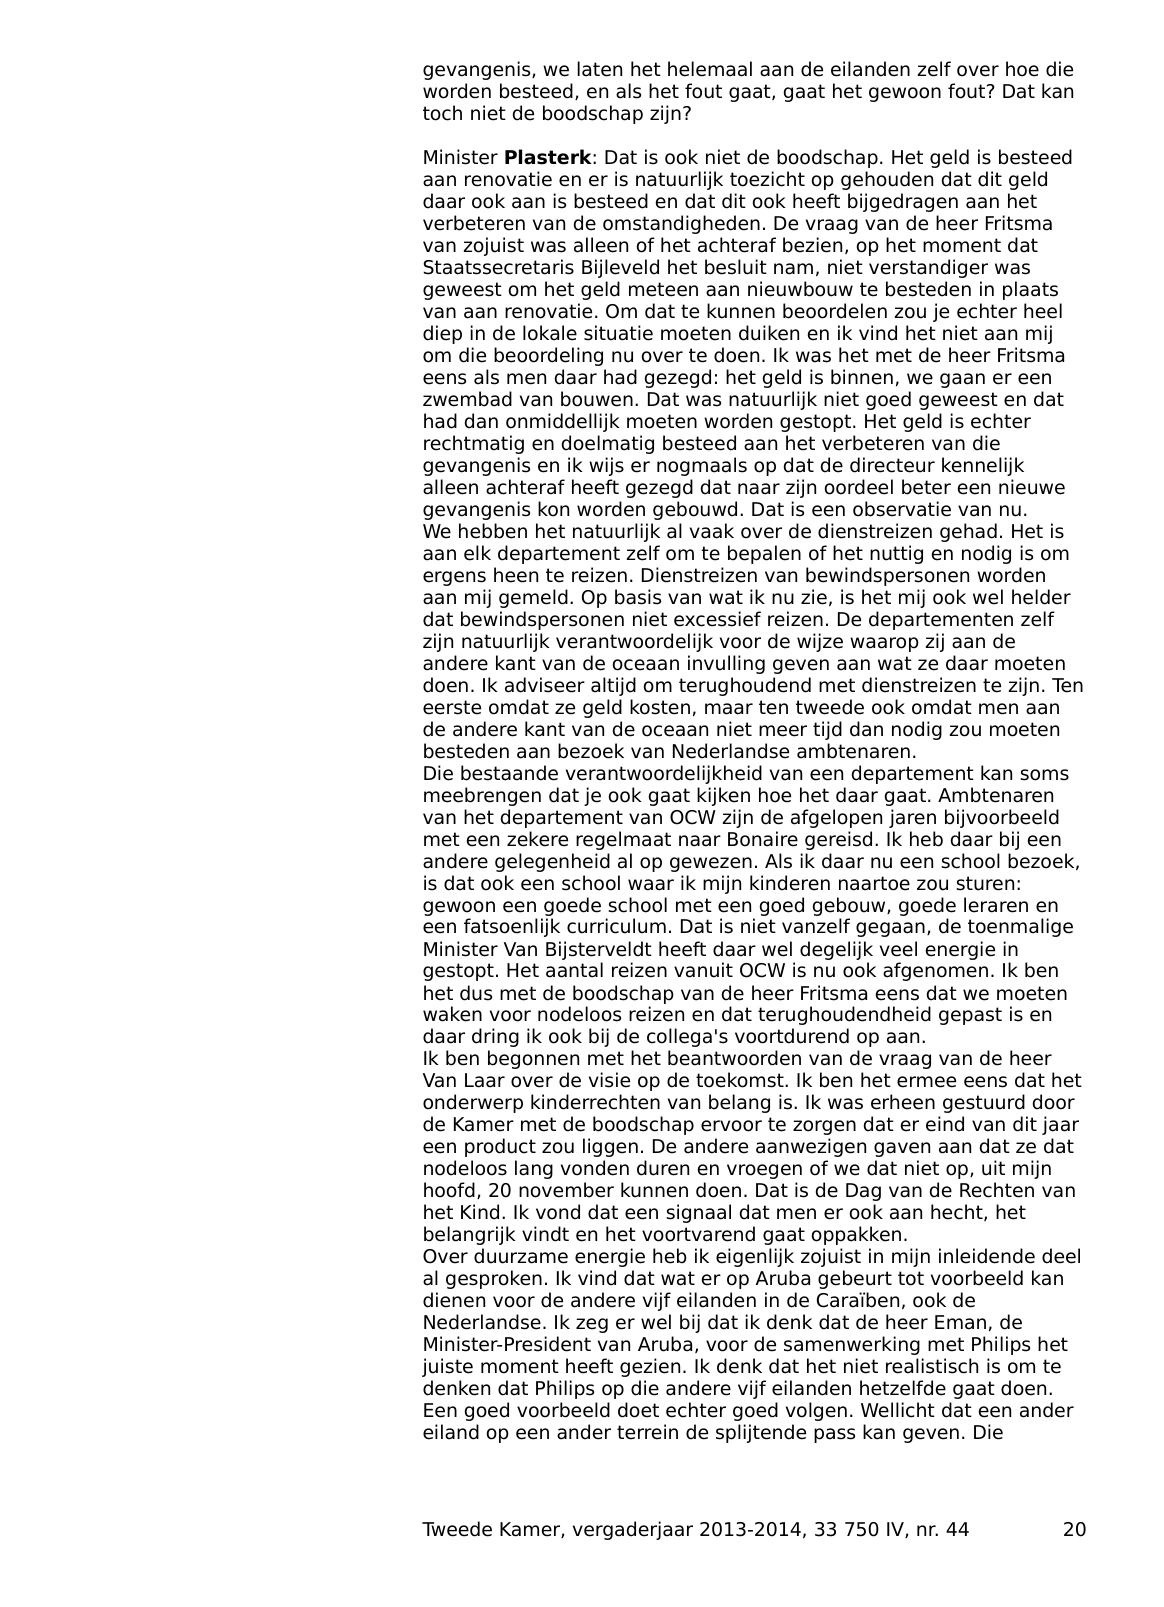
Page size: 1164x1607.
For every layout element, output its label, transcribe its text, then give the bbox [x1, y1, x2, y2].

text Die bestaande verantwoordelijkheid van een departement kan soms meebrengen dat je ook gaat kijken hoe het daar gaat. Ambtenaren van het departement van OCW zijn de afgelopen jaren bijvoorbeeld met een zekere regelmaat naar Bonaire gereisd. Ik heb daar bij een andere gelegenheid al op gewezen. Als ik daar nu een school bezoek, is dat ook een school waar ik mijn kinderen naartoe zou sturen: gewoon een goede school met een goed gebouw, goede leraren en een fatsoenlijk curriculum. Dat is niet vanzelf gegaan, de toenmalige Minister Van Bijsterveldt heeft daar wel degelijk veel energie in gestopt. Het aantal reizen vanuit OCW is nu ook afgenomen. Ik ben het dus met de boodschap van de heer Fritsma eens dat we moeten waken voor nodeloos reizen en dat terughoudendheid gepast is en daar dring ik ook bij de collega's voortdurend op aan. [422, 763, 1087, 1048]
text We hebben het natuurlijk al vaak over de dienstreizen gehad. Het is aan elk departement zelf om te bepalen of het nuttig en nodig is om ergens heen te reizen. Dienstreizen van bewindspersonen worden aan mij gemeld. Op basis van wat ik nu zie, is het mij ook wel helder dat bewindspersonen niet excessief reizen. De departementen zelf zijn natuurlijk verantwoordelijk voor de wijze waarop zij aan de andere kant van de oceaan invulling geven aan wat ze daar moeten doen. Ik adviseer altijd om terughoudend met dienstreizen te zijn. Ten eerste omdat ze geld kosten, maar ten tweede ook omdat men aan de andere kant van de oceaan niet meer tijd dan nodig zou moeten besteden aan bezoek van Nederlandse ambtenaren. [422, 521, 1087, 763]
text Ik ben begonnen met het beantwoorden van de vraag van de heer Van Laar over de visie op de toekomst. Ik ben het ermee eens dat het onderwerp kinderrechten van belang is. Ik was erheen gestuurd door de Kamer met de boodschap ervoor te zorgen dat er eind van dit jaar een product zou liggen. De andere aanwezigen gaven aan dat ze dat nodeloos lang vonden duren en vroegen of we dat niet op, uit mijn hoofd, 20 november kunnen doen. Dat is de Dag van de Rechten van het Kind. Ik vond dat een signaal dat men er ook aan hecht, het belangrijk vindt en het voortvarend gaat oppakken. [422, 1048, 1087, 1246]
text Minister Plasterk: Dat is ook niet de boodschap. Het geld is besteed aan renovatie en er is natuurlijk toezicht op gehouden dat dit geld daar ook aan is besteed en dat dit ook heeft bijgedragen aan het verbeteren van de omstandigheden. De vraag van de heer Fritsma van zojuist was alleen of het achteraf bezien, op het moment dat Staatssecretaris Bijleveld het besluit nam, niet verstandiger was geweest om het geld meteen aan nieuwbouw te besteden in plaats van aan renovatie. Om dat te kunnen beoordelen zou je echter heel diep in de lokale situatie moeten duiken en ik vind het niet aan mij om die beoordeling nu over te doen. Ik was het met de heer Fritsma eens als men daar had gezegd: het geld is binnen, we gaan er een zwembad van bouwen. Dat was natuurlijk niet goed geweest en dat had dan onmiddellijk moeten worden gestopt. Het geld is echter rechtmatig en doelmatig besteed aan het verbeteren van die gevangenis en ik wijs er nogmaals op dat de directeur kennelijk alleen achteraf heeft gezegd dat naar zijn oordeel beter een nieuwe gevangenis kon worden gebouwd. Dat is een observatie van nu. [422, 147, 1087, 521]
text gevangenis, we laten het helemaal aan de eilanden zelf over hoe die worden besteed, en als het fout gaat, gaat het gewoon fout? Dat kan toch niet de boodschap zijn? [422, 59, 1087, 125]
text Over duurzame energie heb ik eigenlijk zojuist in mijn inleidende deel al gesproken. Ik vind dat wat er op Aruba gebeurt tot voorbeeld kan dienen voor de andere vijf eilanden in de Caraïben, ook de Nederlandse. Ik zeg er wel bij dat ik denk dat de heer Eman, de Minister-President van Aruba, voor de samenwerking met Philips het juiste moment heeft gezien. Ik denk dat het niet realistisch is om te denken dat Philips op die andere vijf eilanden hetzelfde gaat doen. Een goed voorbeeld doet echter goed volgen. Wellicht dat een ander eiland op een ander terrein de splijtende pass kan geven. Die [422, 1246, 1087, 1444]
